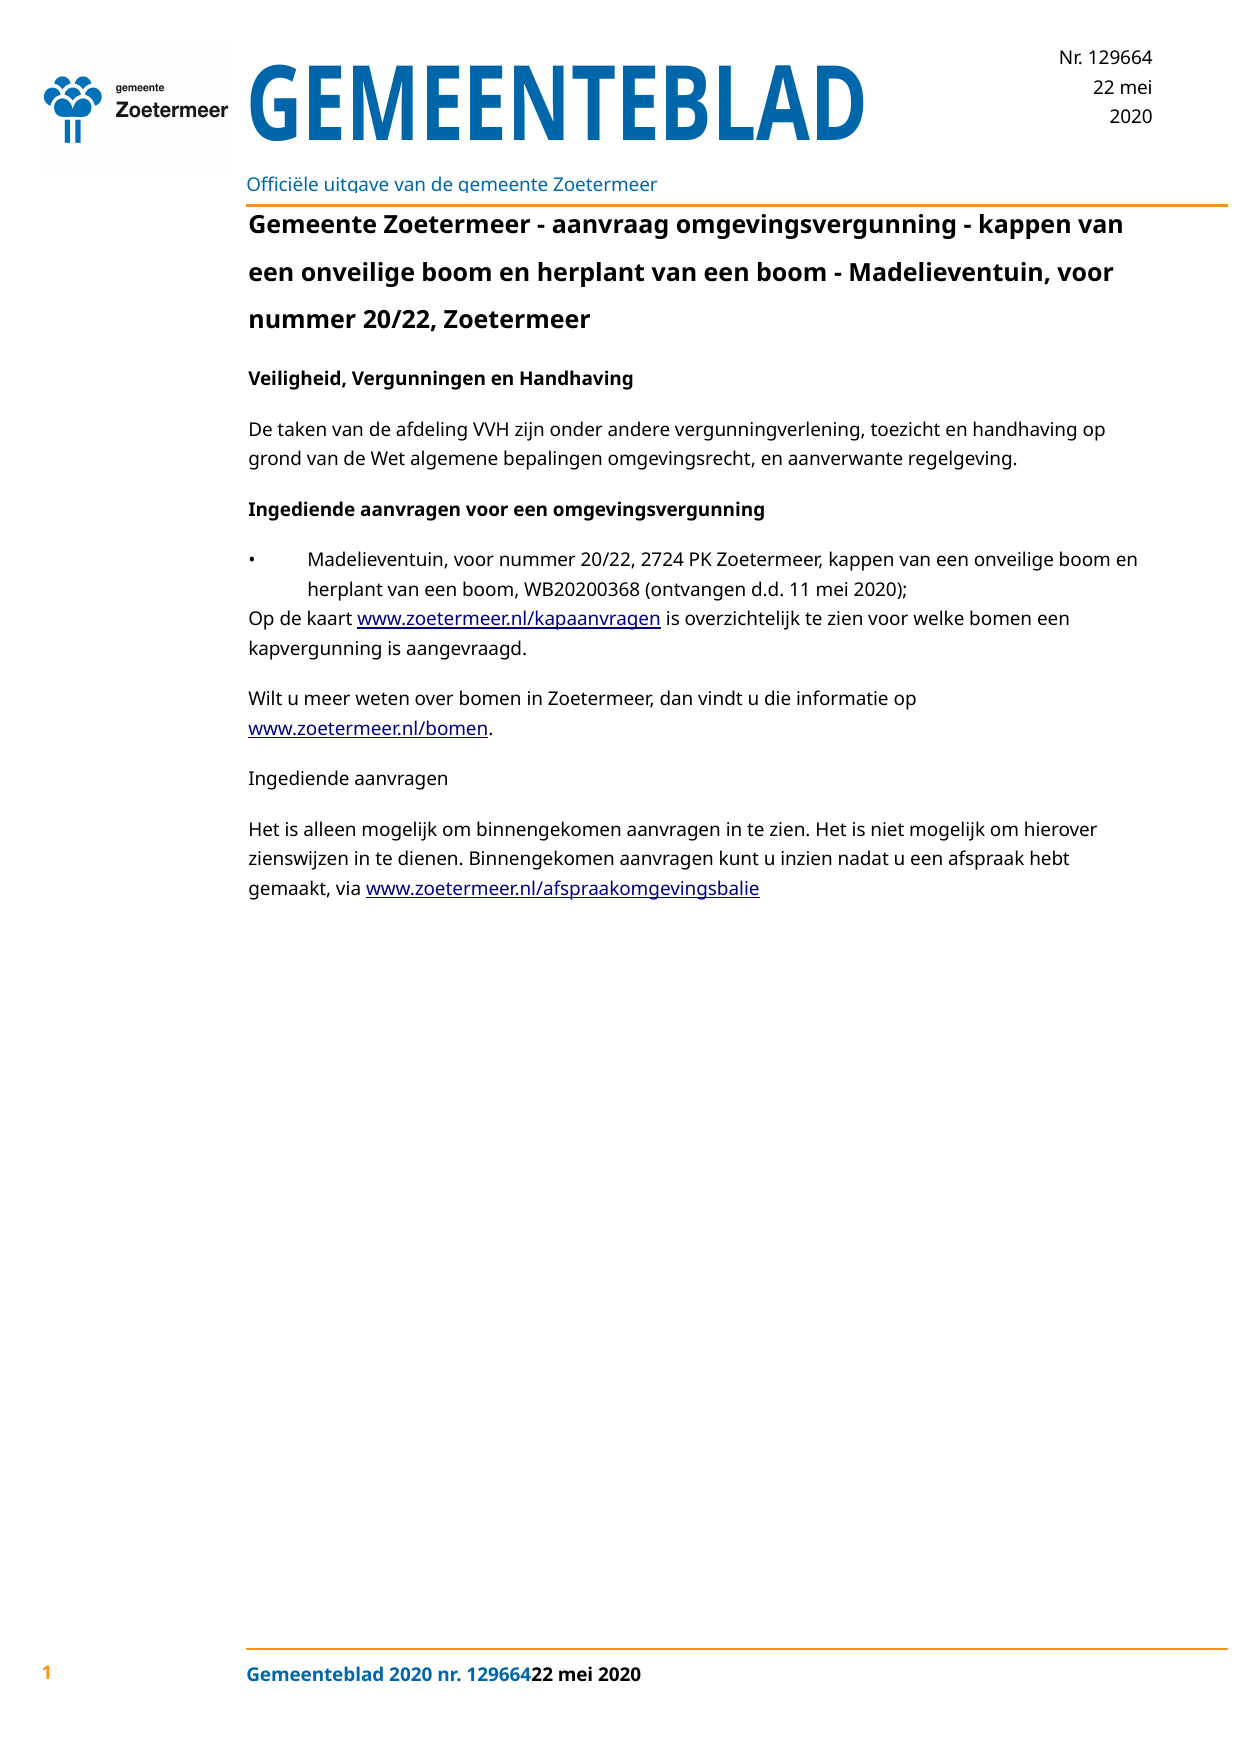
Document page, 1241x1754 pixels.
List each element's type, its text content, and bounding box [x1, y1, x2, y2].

list Madelieventuin, voor nummer 20/22, 2724 PK Zoetermeer, kappen van een onveilige boom en herplant van een boom, WB20200368 (ontvangen d.d. 11 mei 2020); [248, 546, 1152, 602]
text Het is alleen mogelijk om binnengekomen aanvragen in te zien. Het is niet mogelijk om hierover zienswijzen in te dienen. Binnengekomen aanvragen kunt u inzien nadat u een afspraak hebt gemaakt, via www.zoetermeer.nl/afspraakomgevingsbalie [248, 816, 1152, 901]
text De taken van de afdeling VVH zijn onder andere vergunningverlening, toezicht en handhaving op grond van de Wet algemene bepalingen omgevingsrecht, en aanverwante regelgeving. [248, 416, 1152, 471]
text Ingediende aanvragen [248, 766, 1152, 791]
picture [41, 47, 231, 172]
text Gemeente Zoetermeer - aanvraag omgevingsvergunning - kappen van een onveilige boom en herplant van een boom - Madelieventuin, voor nummer 20/22, Zoetermeer [248, 207, 1152, 336]
text Ingediende aanvragen voor een omgevingsvergunning [248, 496, 1152, 522]
text Op de kaart www.zoetermeer.nl/kapaanvragen is overzichtelijk te zien voor welke bomen een kapvergunning is aangevraagd. [248, 606, 1152, 661]
text Wilt u meer weten over bomen in Zoetermeer, dan vindt u die informatie op www.zoetermeer.nl/bomen. [248, 686, 1152, 741]
text Veiligheid, Vergunningen en Handhaving [248, 366, 1152, 391]
